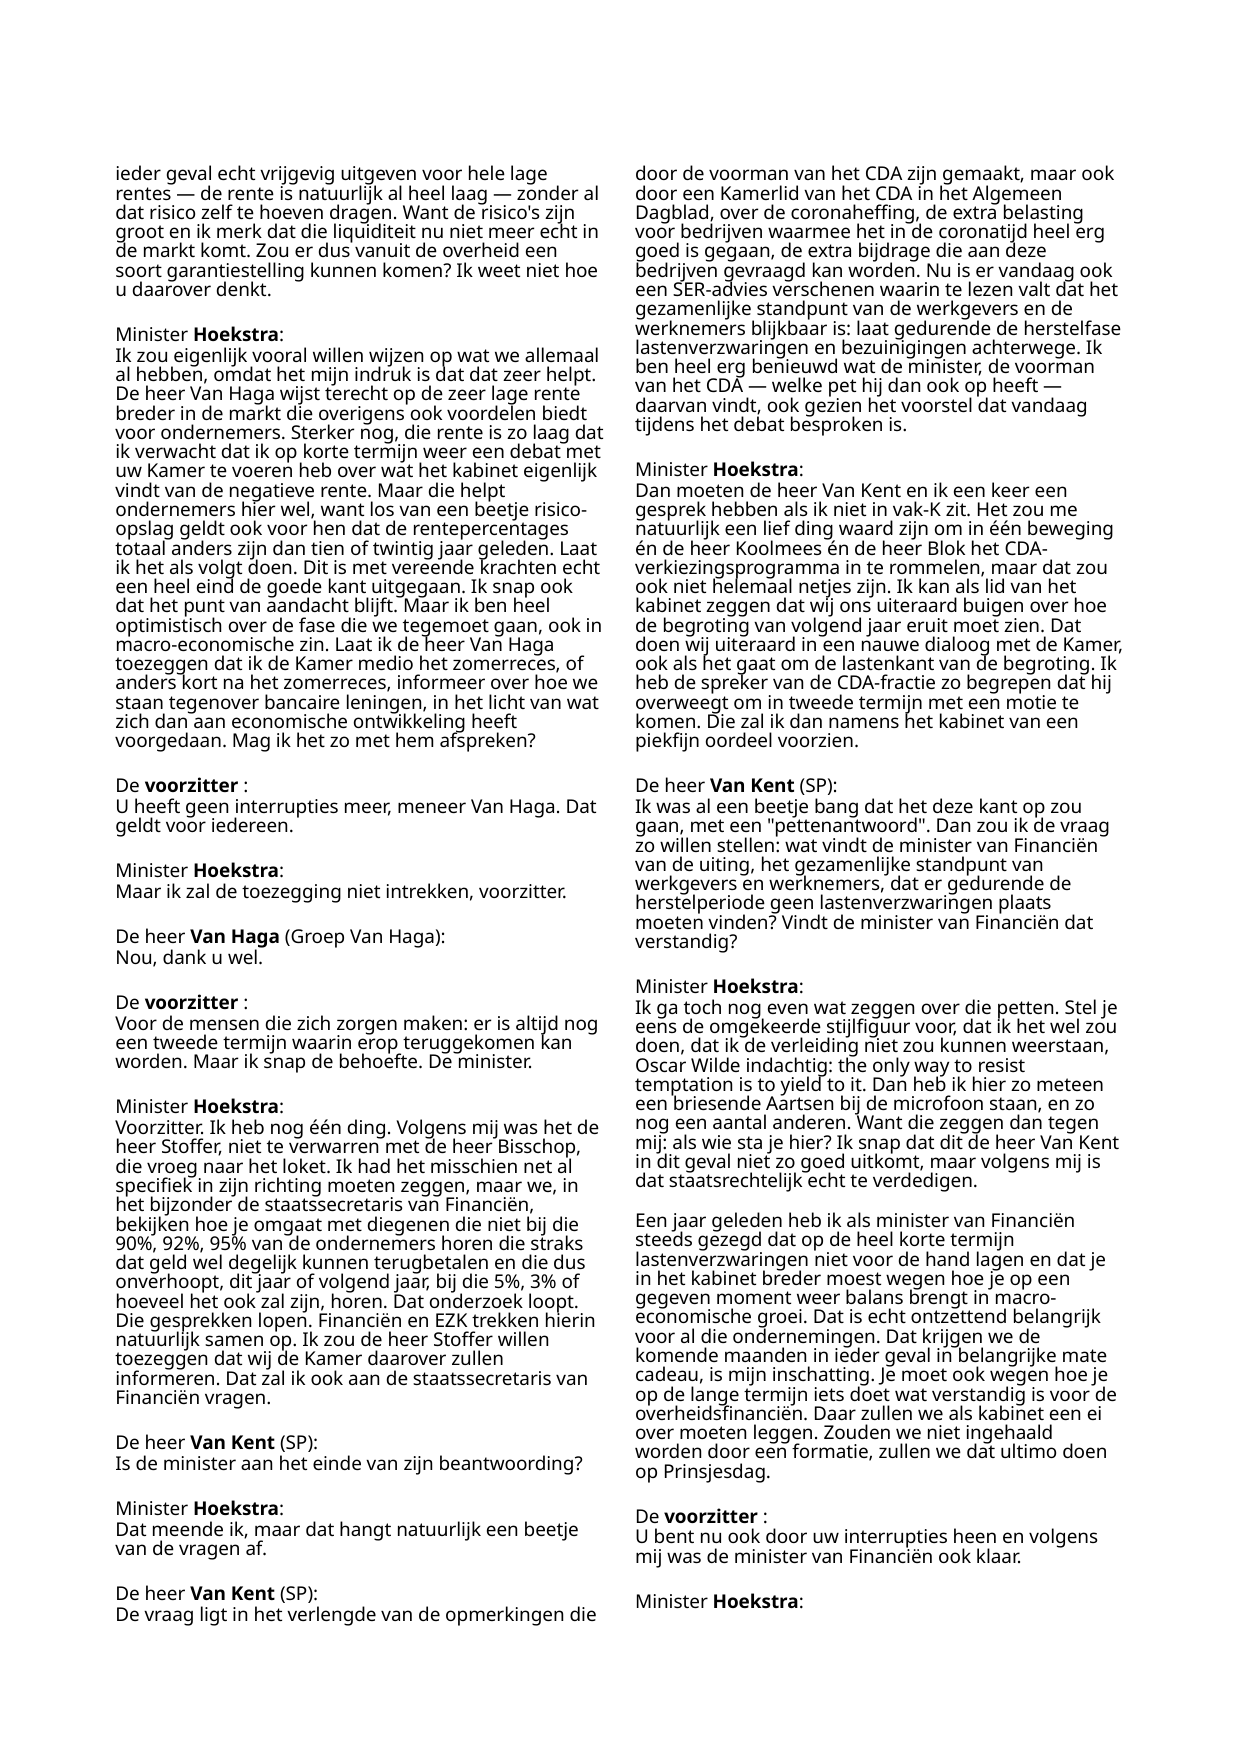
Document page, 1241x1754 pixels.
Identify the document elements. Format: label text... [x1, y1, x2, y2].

text Voor de mensen die zich zorgen maken: er is altijd nog een tweede termijn waarin erop teruggekomen kan worden. Maar ik snap de behoefte. De minister. [115, 1015, 605, 1073]
text Is de minister aan het einde van zijn beantwoording? [115, 1455, 605, 1474]
text De heer Van Haga (Groep Van Haga): [115, 923, 605, 949]
text Voorzitter. Ik heb nog één ding. Volgens mij was het de heer Stoffer, niet te verwarren met de heer Bisschop, die vroeg naar het loket. Ik had het misschien net al specifiek in zijn richting moeten zeggen, maar we, in het bijzonder de staatssecretaris van Financiën, bekijken hoe je omgaat met diegenen die niet bij die 90%, 92%, 95% van de ondernemers horen die straks dat geld wel degelijk kunnen terugbetalen en die dus onverhoopt, dit jaar of volgend jaar, bij die 5%, 3% of hoeveel het ook zal zijn, horen. Dat onderzoek loopt. Die gesprekken lopen. Financiën en EZK trekken hierin natuurlijk samen op. Ik zou de heer Stoffer willen toezeggen dat wij de Kamer daarover zullen informeren. Dat zal ik ook aan de staatssecretaris van Financiën vragen. [115, 1119, 605, 1408]
text Minister Hoekstra: [115, 857, 605, 883]
text Minister Hoekstra: [115, 321, 605, 347]
text De heer Van Kent (SP): [115, 1580, 605, 1606]
text Ik ga toch nog even wat zeggen over die petten. Stel je eens de omgekeerde stijlfiguur voor, dat ik het wel zou doen, dat ik de verleiding niet zou kunnen weerstaan, Oscar Wilde indachtig: the only way to resist temptation is to yield to it. Dan heb ik hier zo meteen een briesende Aartsen bij de microfoon staan, en zo nog een aantal anderen. Want die zeggen dan tegen mij: als wie sta je hier? Ik snap dat dit de heer Van Kent in dit geval niet zo goed uitkomt, maar volgens mij is dat staatsrechtelijk echt te verdedigen. [635, 999, 1125, 1191]
text Minister Hoekstra: [635, 456, 1125, 482]
text Dat meende ik, maar dat hangt natuurlijk een beetje van de vragen af. [115, 1521, 605, 1559]
text door de voorman van het CDA zijn gemaakt, maar ook door een Kamerlid van het CDA in het Algemeen Dagblad, over de coronaheffing, de extra belasting voor bedrijven waarmee het in de coronatijd heel erg goed is gegaan, de extra bijdrage die aan deze bedrijven gevraagd kan worden. Nu is er vandaag ook een SER-advies verschenen waarin te lezen valt dat het gezamenlijke standpunt van de werkgevers en de werknemers blijkbaar is: laat gedurende de herstelfase lastenverzwaringen en bezuinigingen achterwege. Ik ben heel erg benieuwd wat de minister, de voorman van het CDA — welke pet hij dan ook op heeft — daarvan vindt, ook gezien het voorstel dat vandaag tijdens het debat besproken is. [635, 165, 1125, 435]
text Minister Hoekstra: [635, 973, 1125, 999]
text Maar ik zal de toezegging niet intrekken, voorzitter. [115, 883, 605, 902]
text Nou, dank u wel. [115, 949, 605, 968]
text U heeft geen interrupties meer, meneer Van Haga. Dat geldt voor iedereen. [115, 798, 605, 837]
text Dan moeten de heer Van Kent en ik een keer een gesprek hebben als ik niet in vak-K zit. Het zou me natuurlijk een lief ding waard zijn om in één beweging én de heer Koolmees én de heer Blok het CDA-verkiezingsprogramma in te rommelen, maar dat zou ook niet helemaal netjes zijn. Ik kan als lid van het kabinet zeggen dat wij ons uiteraard buigen over hoe de begroting van volgend jaar eruit moet zien. Dat doen wij uiteraard in een nauwe dialoog met de Kamer, ook als het gaat om de lastenkant van de begroting. Ik heb de spreker van de CDA-fractie zo begrepen dat hij overweegt om in tweede termijn met een motie te komen. Die zal ik dan namens het kabinet van een piekfijn oordeel voorzien. [635, 482, 1125, 751]
text Ik zou eigenlijk vooral willen wijzen op wat we allemaal al hebben, omdat het mijn indruk is dat dat zeer helpt. De heer Van Haga wijst terecht op de zeer lage rente breder in de markt die overigens ook voordelen biedt voor ondernemers. Sterker nog, die rente is zo laag dat ik verwacht dat ik op korte termijn weer een debat met uw Kamer te voeren heb over wat het kabinet eigenlijk vindt van de negatieve rente. Maar die helpt ondernemers hier wel, want los van een beetje risico-opslag geldt ook voor hen dat de rentepercentages totaal anders zijn dan tien of twintig jaar geleden. Laat ik het als volgt doen. Dit is met vereende krachten echt een heel eind de goede kant uitgegaan. Ik snap ook dat het punt van aandacht blijft. Maar ik ben heel optimistisch over de fase die we tegemoet gaan, ook in macro-economische zin. Laat ik de heer Van Haga toezeggen dat ik de Kamer medio het zomerreces, of anders kort na het zomerreces, informeer over hoe we staan tegenover bancaire leningen, in het licht van wat zich dan aan economische ontwikkeling heeft voorgedaan. Mag ik het zo met hem afspreken? [115, 347, 605, 751]
text ieder geval echt vrijgevig uitgeven voor hele lage rentes — de rente is natuurlijk al heel laag — zonder al dat risico zelf te hoeven dragen. Want de risico's zijn groot en ik merk dat die liquiditeit nu niet meer echt in de markt komt. Zou er dus vanuit de overheid een soort garantiestelling kunnen komen? Ik weet niet hoe u daarover denkt. [115, 165, 605, 300]
text Ik was al een beetje bang dat het deze kant op zou gaan, met een "pettenantwoord". Dan zou ik de vraag zo willen stellen: wat vindt de minister van Financiën van de uiting, het gezamenlijke standpunt van werkgevers en werknemers, dat er gedurende de herstelperiode geen lastenverzwaringen plaats moeten vinden? Vindt de minister van Financiën dat verstandig? [635, 798, 1125, 952]
text De heer Van Kent (SP): [115, 1429, 605, 1455]
text Minister Hoekstra: [115, 1495, 605, 1521]
text De voorzitter : [115, 989, 605, 1015]
text Minister Hoekstra: [635, 1588, 1125, 1614]
text De voorzitter : [115, 772, 605, 798]
text U bent nu ook door uw interrupties heen en volgens mij was de minister van Financiën ook klaar. [635, 1528, 1125, 1567]
text De vraag ligt in het verlengde van de opmerkingen die [115, 1606, 605, 1625]
text Een jaar geleden heb ik als minister van Financiën steeds gezegd dat op de heel korte termijn lastenverzwaringen niet voor de hand lagen en dat je in het kabinet breder moest wegen hoe je op een gegeven moment weer balans brengt in macro-economische groei. Dat is echt ontzettend belangrijk voor al die ondernemingen. Dat krijgen we de komende maanden in ieder geval in belangrijke mate cadeau, is mijn inschatting. Je moet ook wegen hoe je op de lange termijn iets doet wat verstandig is voor de overheidsfinanciën. Daar zullen we als kabinet een ei over moeten leggen. Zouden we niet ingehaald worden door een formatie, zullen we dat ultimo doen op Prinsjesdag. [635, 1212, 1125, 1482]
text Minister Hoekstra: [115, 1093, 605, 1119]
text De heer Van Kent (SP): [635, 772, 1125, 798]
text De voorzitter : [635, 1503, 1125, 1528]
